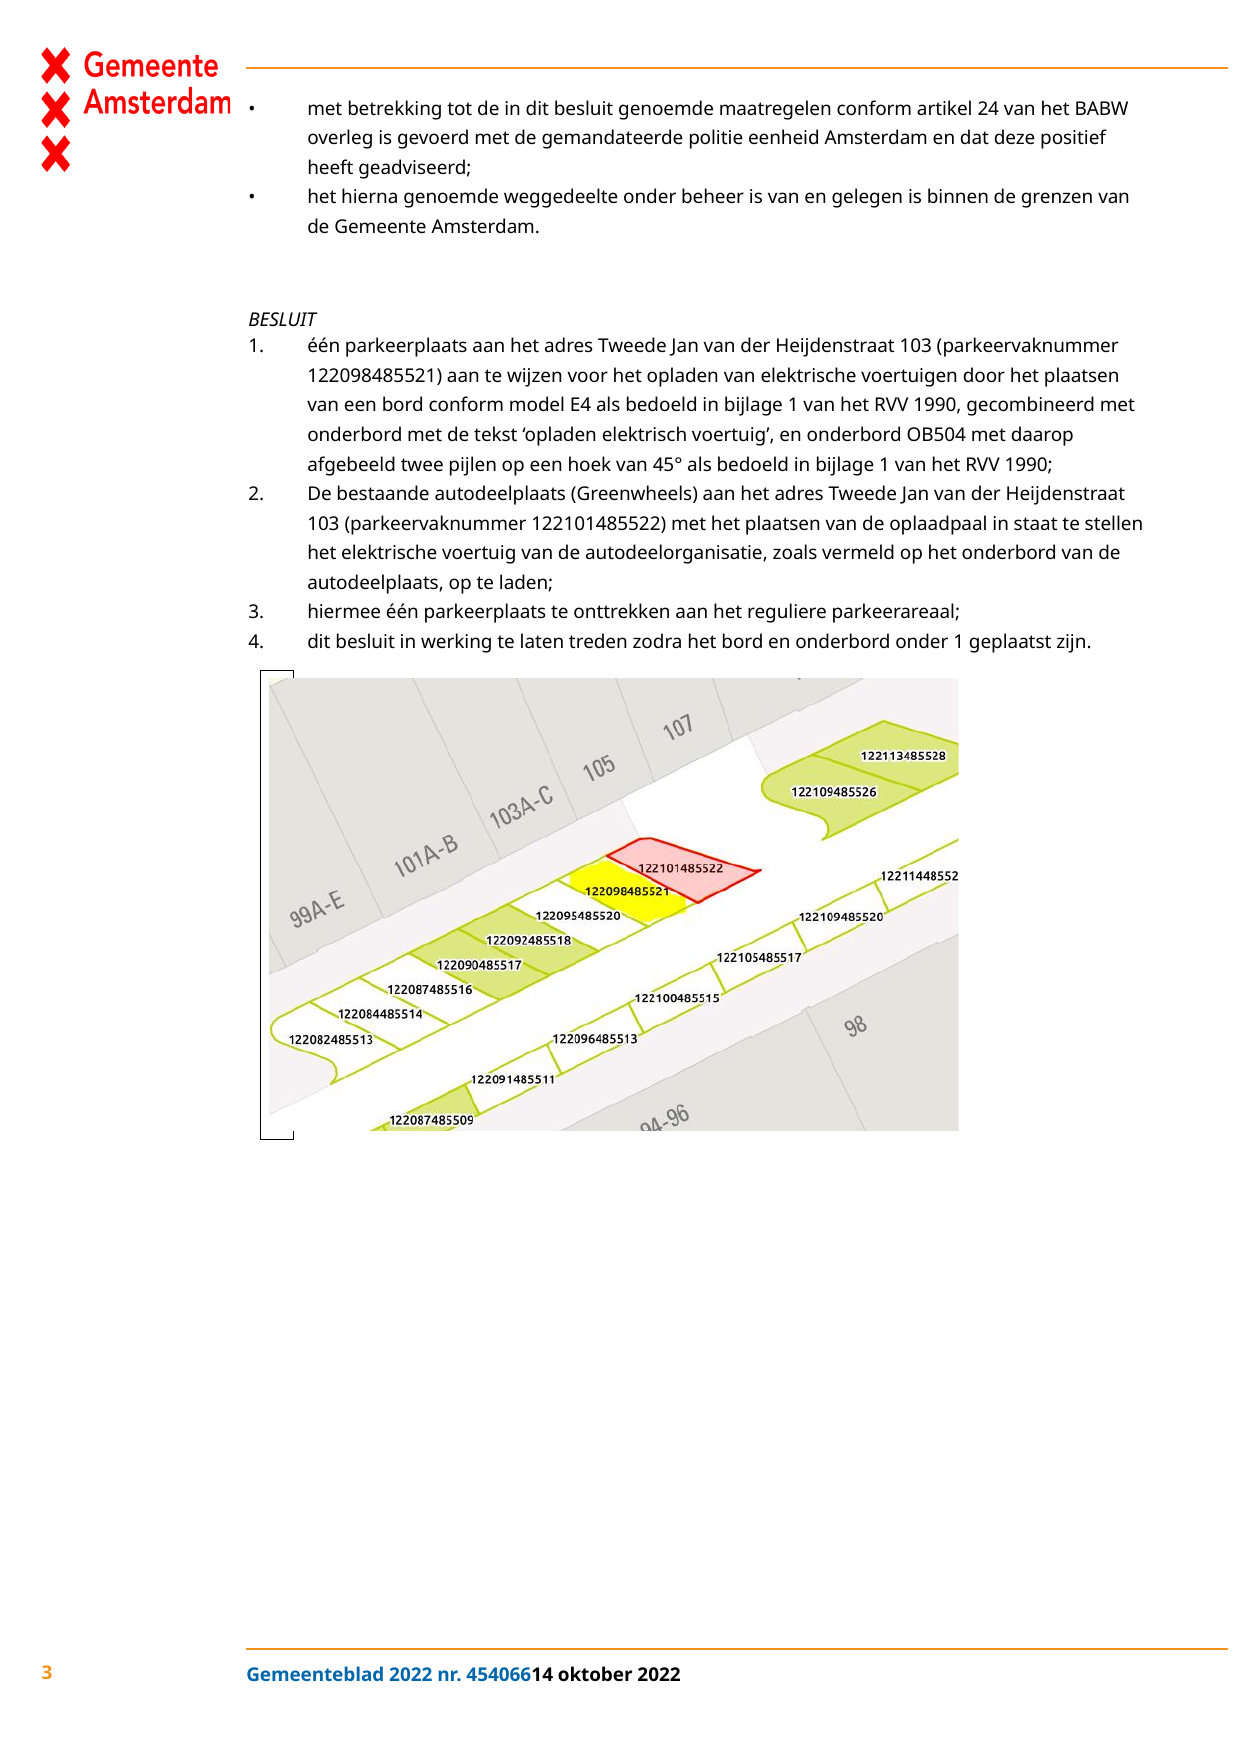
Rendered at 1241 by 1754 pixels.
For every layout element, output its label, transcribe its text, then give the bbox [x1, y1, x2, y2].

list dit besluit in werking te laten treden zodra het bord en onderbord onder 1 geplaatst zijn. [248, 628, 1152, 654]
list met betrekking tot de in dit besluit genoemde maatregelen conform artikel 24 van het BABW overleg is gevoerd met de gemandateerde politie eenheid Amsterdam en dat deze positief heeft geadviseerd; [248, 95, 1152, 180]
picture [41, 47, 231, 172]
list één parkeerplaats aan het adres Tweede Jan van der Heijdenstraat 103 (parkeervaknummer 122098485521) aan te wijzen voor het opladen van elektrische voertuigen door het plaatsen van een bord conform model E4 als bedoeld in bijlage 1 van het RVV 1990, gecombineerd met onderbord met de tekst ‘opladen elektrisch voertuig’, en onderbord OB504 met daarop afgebeeld twee pijlen op een hoek van 45° als bedoeld in bijlage 1 van het RVV 1990; [248, 332, 1152, 476]
list het hierna genoemde weggedeelte onder beheer is van en gelegen is binnen de grenzen van de Gemeente Amsterdam. [248, 183, 1152, 239]
list De bestaande autodeelplaats (Greenwheels) aan het adres Tweede Jan van der Heijdenstraat 103 (parkeervaknummer 122101485522) met het plaatsen van de oplaadpaal in staat te stellen het elektrische voertuig van de autodeelorganisatie, zoals vermeld op het onderbord van de autodeelplaats, op te laden; [248, 480, 1152, 595]
picture [268, 678, 959, 1131]
text BESLUIT [248, 307, 1152, 332]
list hiermee één parkeerplaats te onttrekken aan het reguliere parkeerareaal; [248, 599, 1152, 624]
